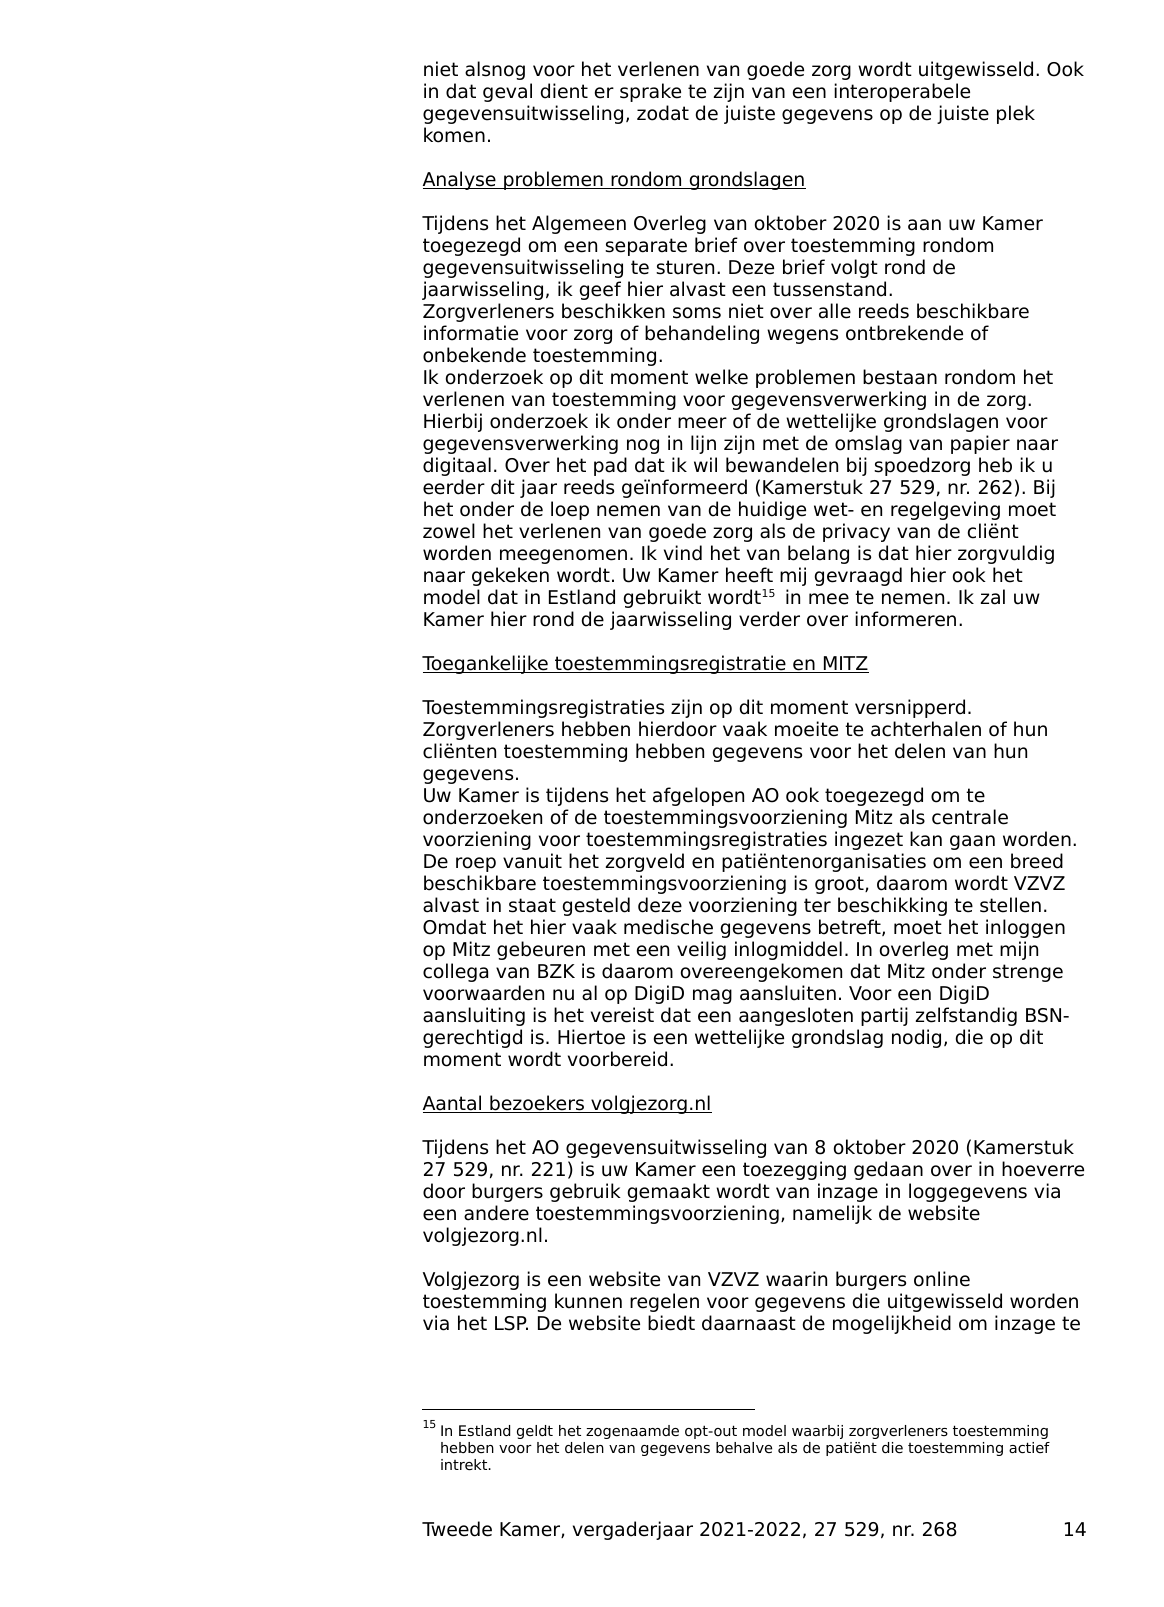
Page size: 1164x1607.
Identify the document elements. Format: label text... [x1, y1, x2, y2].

text Volgjezorg is een website van VZVZ waarin burgers online toestemming kunnen regelen voor gegevens die uitgewisseld worden via het LSP. De website biedt daarnaast de mogelijkheid om inzage te [422, 1269, 1087, 1335]
text Tijdens het AO gegevensuitwisseling van 8 oktober 2020 (Kamerstuk 27 529, nr. 221) is uw Kamer een toezegging gedaan over in hoeverre door burgers gebruik gemaakt wordt van inzage in loggegevens via een andere toestemmingsvoorziening, namelijk de website volgjezorg.nl. [422, 1137, 1087, 1247]
text Ik onderzoek op dit moment welke problemen bestaan rondom het verlenen van toestemming voor gegevensverwerking in de zorg. Hierbij onderzoek ik onder meer of de wettelijke grondslagen voor gegevensverwerking nog in lijn zijn met de omslag van papier naar digitaal. Over het pad dat ik wil bewandelen bij spoedzorg heb ik u eerder dit jaar reeds geïnformeerd (Kamerstuk 27 529, nr. 262). Bij het onder de loep nemen van de huidige wet- en regelgeving moet zowel het verlenen van goede zorg als de privacy van de cliënt worden meegenomen. Ik vind het van belang is dat hier zorgvuldig naar gekeken wordt. Uw Kamer heeft mij gevraagd hier ook het model dat in Estland gebruikt wordt in mee te nemen. Ik zal uw Kamer hier rond de jaarwisseling verder over informeren. [422, 367, 1087, 631]
subtitle Analyse problemen rondom grondslagen [422, 169, 1087, 191]
text In Estland geldt het zogenaamde opt-out model waarbij zorgverleners toestemming hebben voor het delen van gegevens behalve als de patiënt die toestemming actief intrekt. [422, 1418, 1087, 1474]
text Zorgverleners beschikken soms niet over alle reeds beschikbare informatie voor zorg of behandeling wegens ontbrekende of onbekende toestemming. [422, 301, 1087, 367]
text niet alsnog voor het verlenen van goede zorg wordt uitgewisseld. Ook in dat geval dient er sprake te zijn van een interoperabele gegevensuitwisseling, zodat de juiste gegevens op de juiste plek komen. [422, 59, 1087, 147]
subtitle Aantal bezoekers volgjezorg.nl [422, 1093, 1087, 1115]
subtitle Toegankelijke toestemmingsregistratie en MITZ [422, 653, 1087, 675]
text Uw Kamer is tijdens het afgelopen AO ook toegezegd om te onderzoeken of de toestemmingsvoorziening Mitz als centrale voorziening voor toestemmingsregistraties ingezet kan gaan worden. De roep vanuit het zorgveld en patiëntenorganisaties om een breed beschikbare toestemmingsvoorziening is groot, daarom wordt VZVZ alvast in staat gesteld deze voorziening ter beschikking te stellen. Omdat het hier vaak medische gegevens betreft, moet het inloggen op Mitz gebeuren met een veilig inlogmiddel. In overleg met mijn collega van BZK is daarom overeengekomen dat Mitz onder strenge voorwaarden nu al op DigiD mag aansluiten. Voor een DigiD aansluiting is het vereist dat een aangesloten partij zelfstandig BSN-gerechtigd is. Hiertoe is een wettelijke grondslag nodig, die op dit moment wordt voorbereid. [422, 785, 1087, 1071]
text Toestemmingsregistraties zijn op dit moment versnipperd. Zorgverleners hebben hierdoor vaak moeite te achterhalen of hun cliënten toestemming hebben gegevens voor het delen van hun gegevens. [422, 697, 1087, 785]
text Tijdens het Algemeen Overleg van oktober 2020 is aan uw Kamer toegezegd om een separate brief over toestemming rondom gegevensuitwisseling te sturen. Deze brief volgt rond de jaarwisseling, ik geef hier alvast een tussenstand. [422, 213, 1087, 301]
